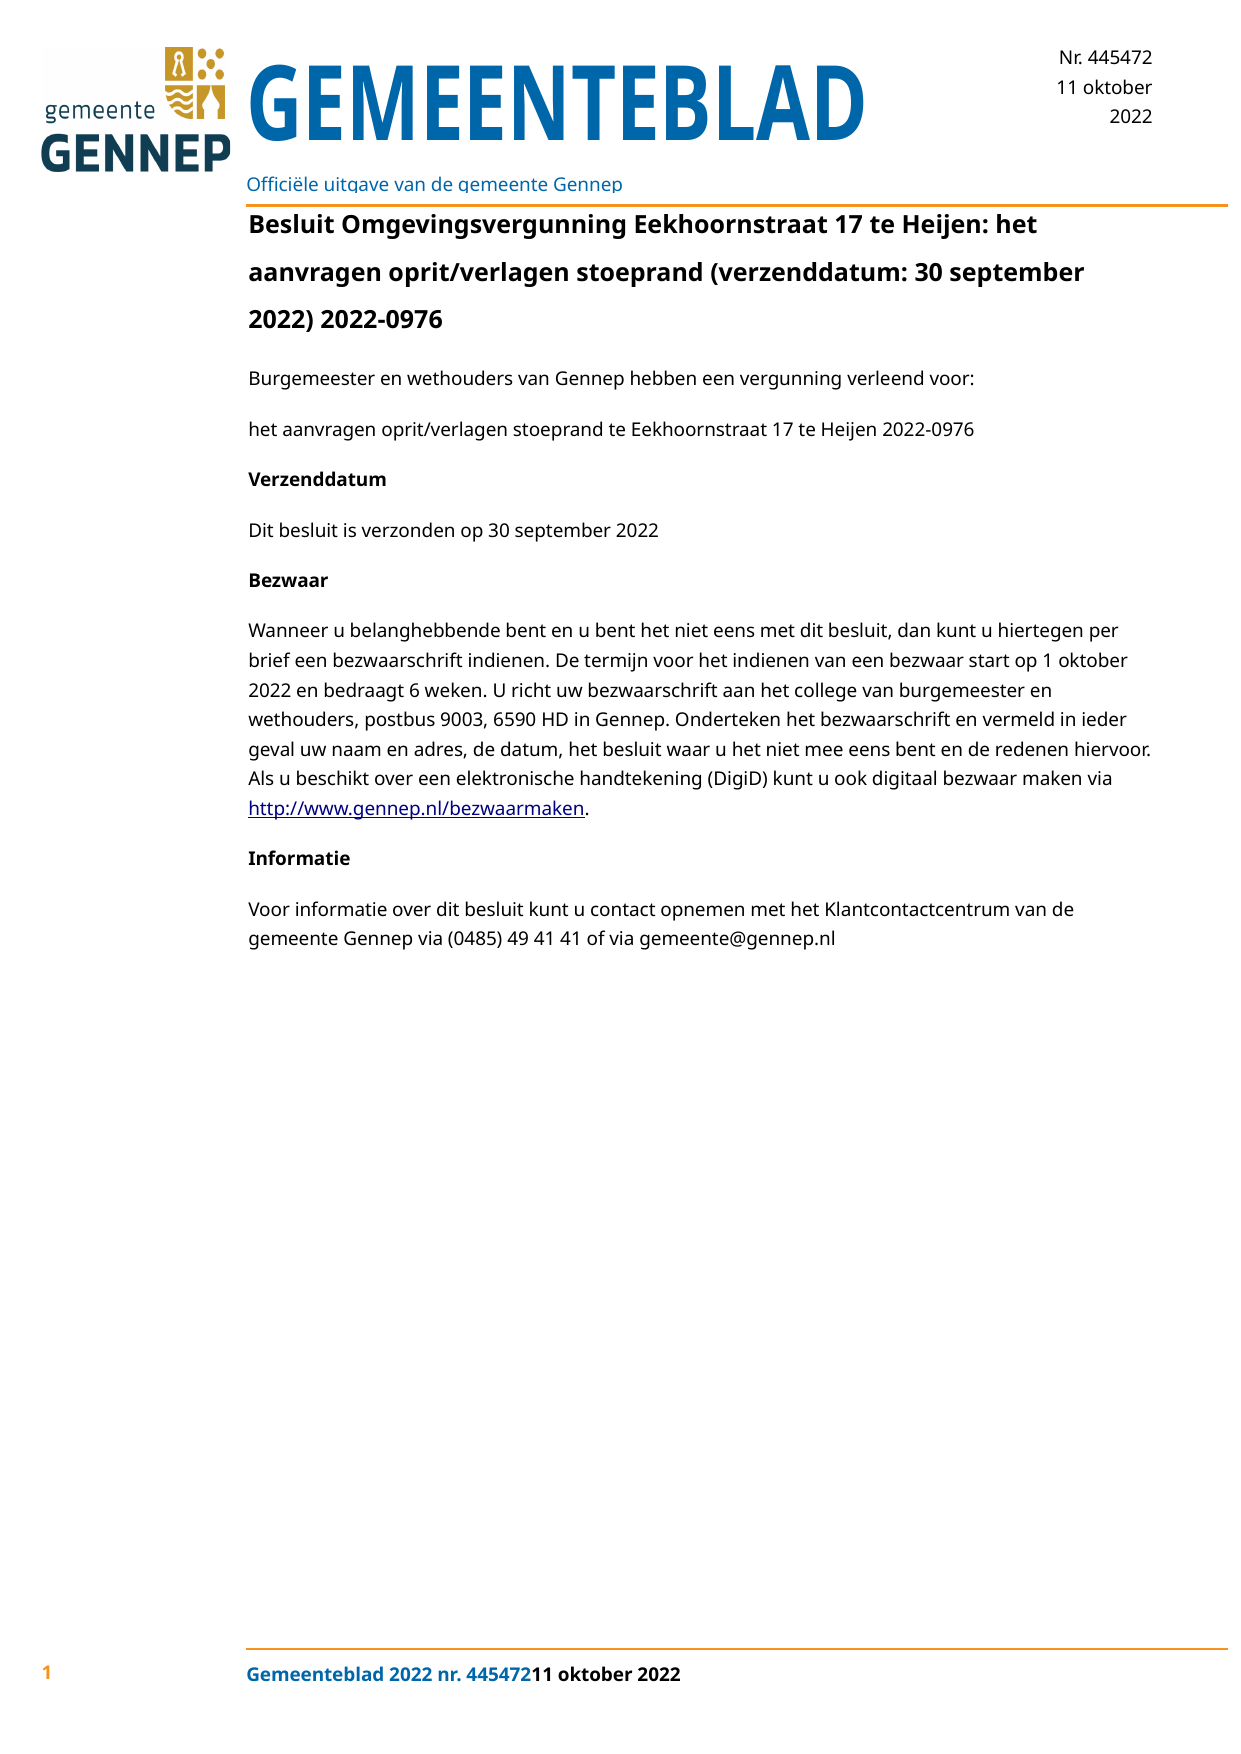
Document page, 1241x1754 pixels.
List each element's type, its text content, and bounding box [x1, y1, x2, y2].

text Voor informatie over dit besluit kunt u contact opnemen met het Klantcontactcentrum van de gemeente Gennep via (0485) 49 41 41 of via gemeente@gennep.nl [248, 896, 1152, 951]
text Burgemeester en wethouders van Gennep hebben een vergunning verleend voor: [248, 366, 1152, 391]
text Dit besluit is verzonden op 30 september 2022 [248, 517, 1152, 542]
text Besluit Omgevingsvergunning Eekhoornstraat 17 te Heijen: het aanvragen oprit/verlagen stoeprand (verzenddatum: 30 september 2022) 2022-0976 [248, 207, 1152, 336]
text Wanneer u belanghebbende bent en u bent het niet eens met dit besluit, dan kunt u hiertegen per brief een bezwaarschrift indienen. De termijn voor het indienen van een bezwaar start op 1 oktober 2022 en bedraagt 6 weken. U richt uw bezwaarschrift aan het college van burgemeester en wethouders, postbus 9003, 6590 HD in Gennep. Onderteken het bezwaarschrift en vermeld in ieder geval uw naam en adres, de datum, het besluit waar u het niet mee eens bent en de redenen hiervoor. Als u beschikt over een elektronische handtekening (DigiD) kunt u ook digitaal bezwaar maken via http://www.gennep.nl/bezwaarmaken. [248, 618, 1152, 821]
text Verzenddatum [248, 466, 1152, 492]
text Bezwaar [248, 567, 1152, 593]
text het aanvragen oprit/verlagen stoeprand te Eekhoornstraat 17 te Heijen 2022-0976 [248, 416, 1152, 442]
text Informatie [248, 846, 1152, 871]
picture [41, 47, 231, 172]
